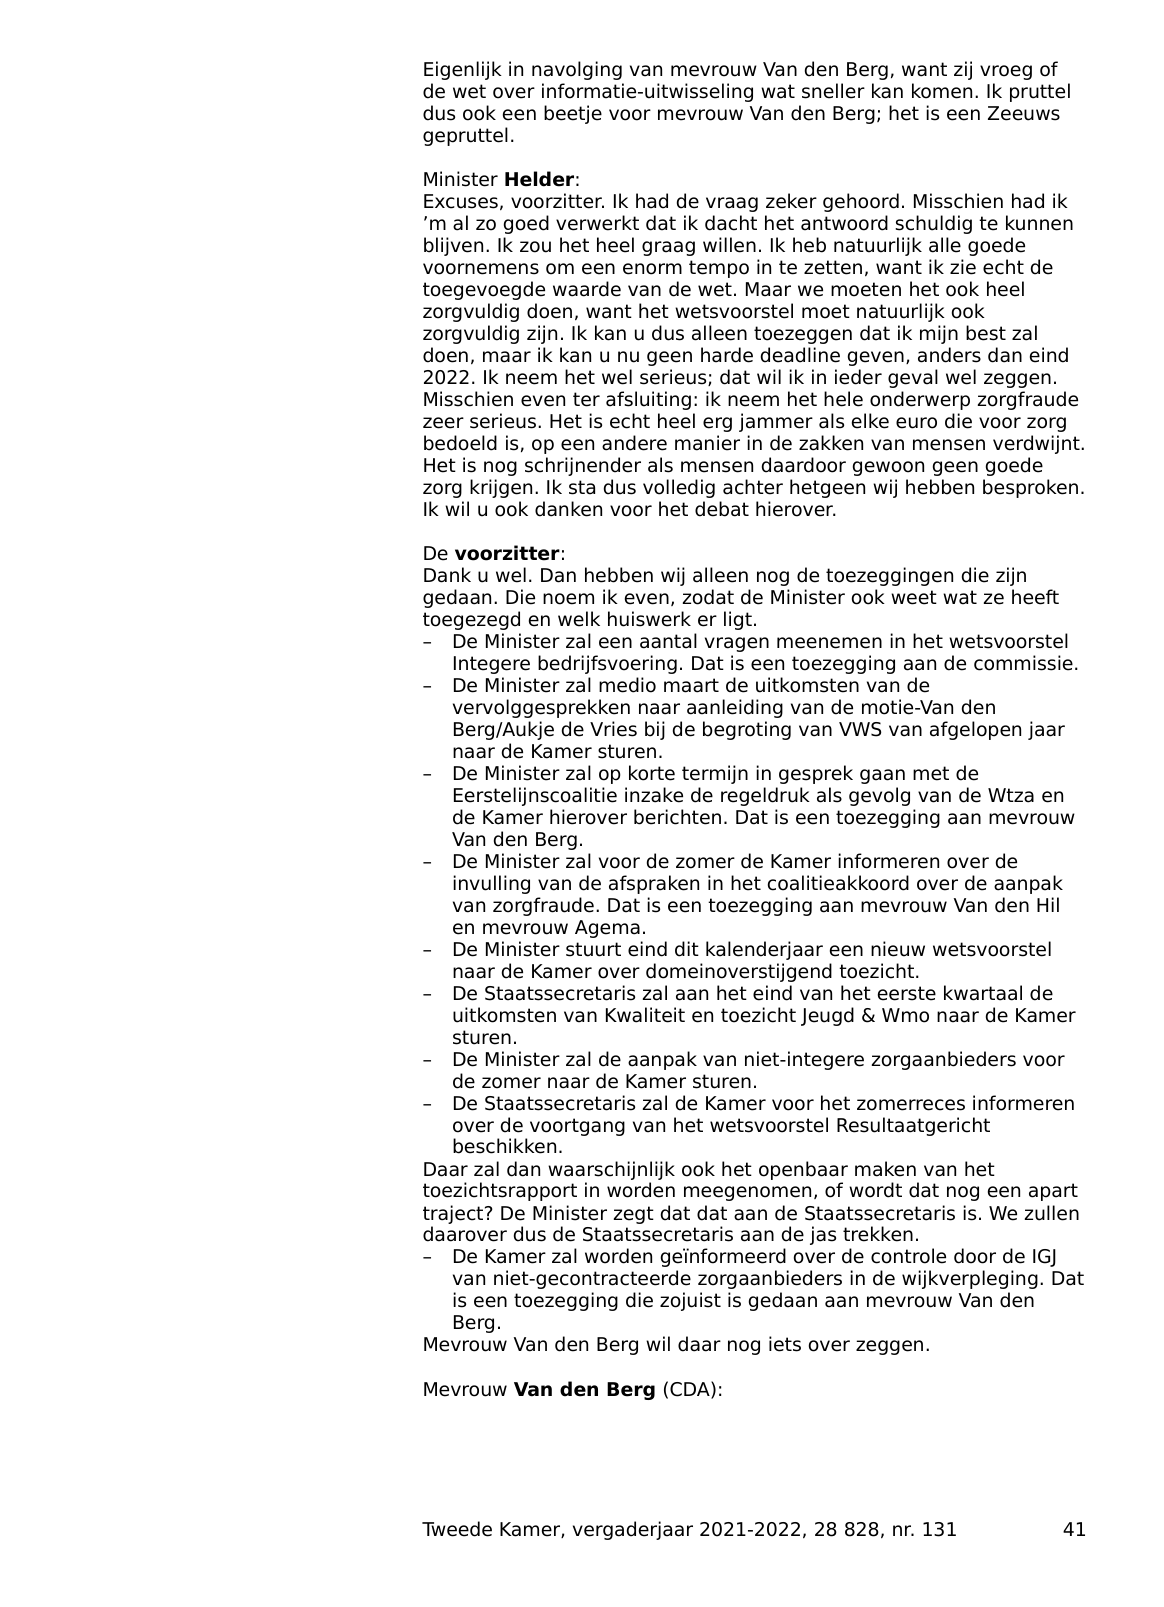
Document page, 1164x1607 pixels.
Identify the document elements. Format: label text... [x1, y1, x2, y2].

text Mevrouw Van den Berg wil daar nog iets over zeggen. [422, 1334, 1087, 1356]
text – De Staatssecretaris zal de Kamer voor het zomerreces informeren over de voortgang van het wetsvoorstel Resultaatgericht beschikken. [422, 1092, 1087, 1158]
text Daar zal dan waarschijnlijk ook het openbaar maken van het toezichtsrapport in worden meegenomen, of wordt dat nog een apart traject? De Minister zegt dat dat aan de Staatssecretaris is. We zullen daarover dus de Staatssecretaris aan de jas trekken. [422, 1158, 1087, 1246]
text Misschien even ter afsluiting: ik neem het hele onderwerp zorgfraude zeer serieus. Het is echt heel erg jammer als elke euro die voor zorg bedoeld is, op een andere manier in de zakken van mensen verdwijnt. Het is nog schrijnender als mensen daardoor gewoon geen goede zorg krijgen. Ik sta dus volledig achter hetgeen wij hebben besproken. Ik wil u ook danken voor het debat hierover. [422, 389, 1087, 521]
text – De Minister zal op korte termijn in gesprek gaan met de Eerstelijnscoalitie inzake de regeldruk als gevolg van de Wtza en de Kamer hierover berichten. Dat is een toezegging aan mevrouw Van den Berg. [422, 763, 1087, 851]
text – De Minister zal voor de zomer de Kamer informeren over de invulling van de afspraken in het coalitieakkoord over de aanpak van zorgfraude. Dat is een toezegging aan mevrouw Van den Hil en mevrouw Agema. [422, 851, 1087, 939]
text Excuses, voorzitter. Ik had de vraag zeker gehoord. Misschien had ik ’m al zo goed verwerkt dat ik dacht het antwoord schuldig te kunnen blijven. Ik zou het heel graag willen. Ik heb natuurlijk alle goede voornemens om een enorm tempo in te zetten, want ik zie echt de toegevoegde waarde van de wet. Maar we moeten het ook heel zorgvuldig doen, want het wetsvoorstel moet natuurlijk ook zorgvuldig zijn. Ik kan u dus alleen toezeggen dat ik mijn best zal doen, maar ik kan u nu geen harde deadline geven, anders dan eind 2022. Ik neem het wel serieus; dat wil ik in ieder geval wel zeggen. [422, 191, 1087, 389]
text – De Minister zal een aantal vragen meenemen in het wetsvoorstel Integere bedrijfsvoering. Dat is een toezegging aan de commissie. [422, 631, 1087, 675]
text Dank u wel. Dan hebben wij alleen nog de toezeggingen die zijn gedaan. Die noem ik even, zodat de Minister ook weet wat ze heeft toegezegd en welk huiswerk er ligt. [422, 565, 1087, 631]
text Eigenlijk in navolging van mevrouw Van den Berg, want zij vroeg of de wet over informatie-uitwisseling wat sneller kan komen. Ik pruttel dus ook een beetje voor mevrouw Van den Berg; het is een Zeeuws gepruttel. [422, 59, 1087, 147]
text – De Minister zal de aanpak van niet-integere zorgaanbieders voor de zomer naar de Kamer sturen. [422, 1048, 1087, 1092]
text Minister Helder: [422, 169, 1087, 191]
text – De Staatssecretaris zal aan het eind van het eerste kwartaal de uitkomsten van Kwaliteit en toezicht Jeugd & Wmo naar de Kamer sturen. [422, 983, 1087, 1048]
text – De Kamer zal worden geïnformeerd over de controle door de IGJ van niet-gecontracteerde zorgaanbieders in de wijkverpleging. Dat is een toezegging die zojuist is gedaan aan mevrouw Van den Berg. [422, 1246, 1087, 1334]
text De voorzitter: [422, 543, 1087, 565]
text – De Minister stuurt eind dit kalenderjaar een nieuw wetsvoorstel naar de Kamer over domeinoverstijgend toezicht. [422, 939, 1087, 983]
text Mevrouw Van den Berg (CDA): [422, 1378, 1087, 1400]
text – De Minister zal medio maart de uitkomsten van de vervolggesprekken naar aanleiding van de motie-Van den Berg/Aukje de Vries bij de begroting van VWS van afgelopen jaar naar de Kamer sturen. [422, 675, 1087, 763]
